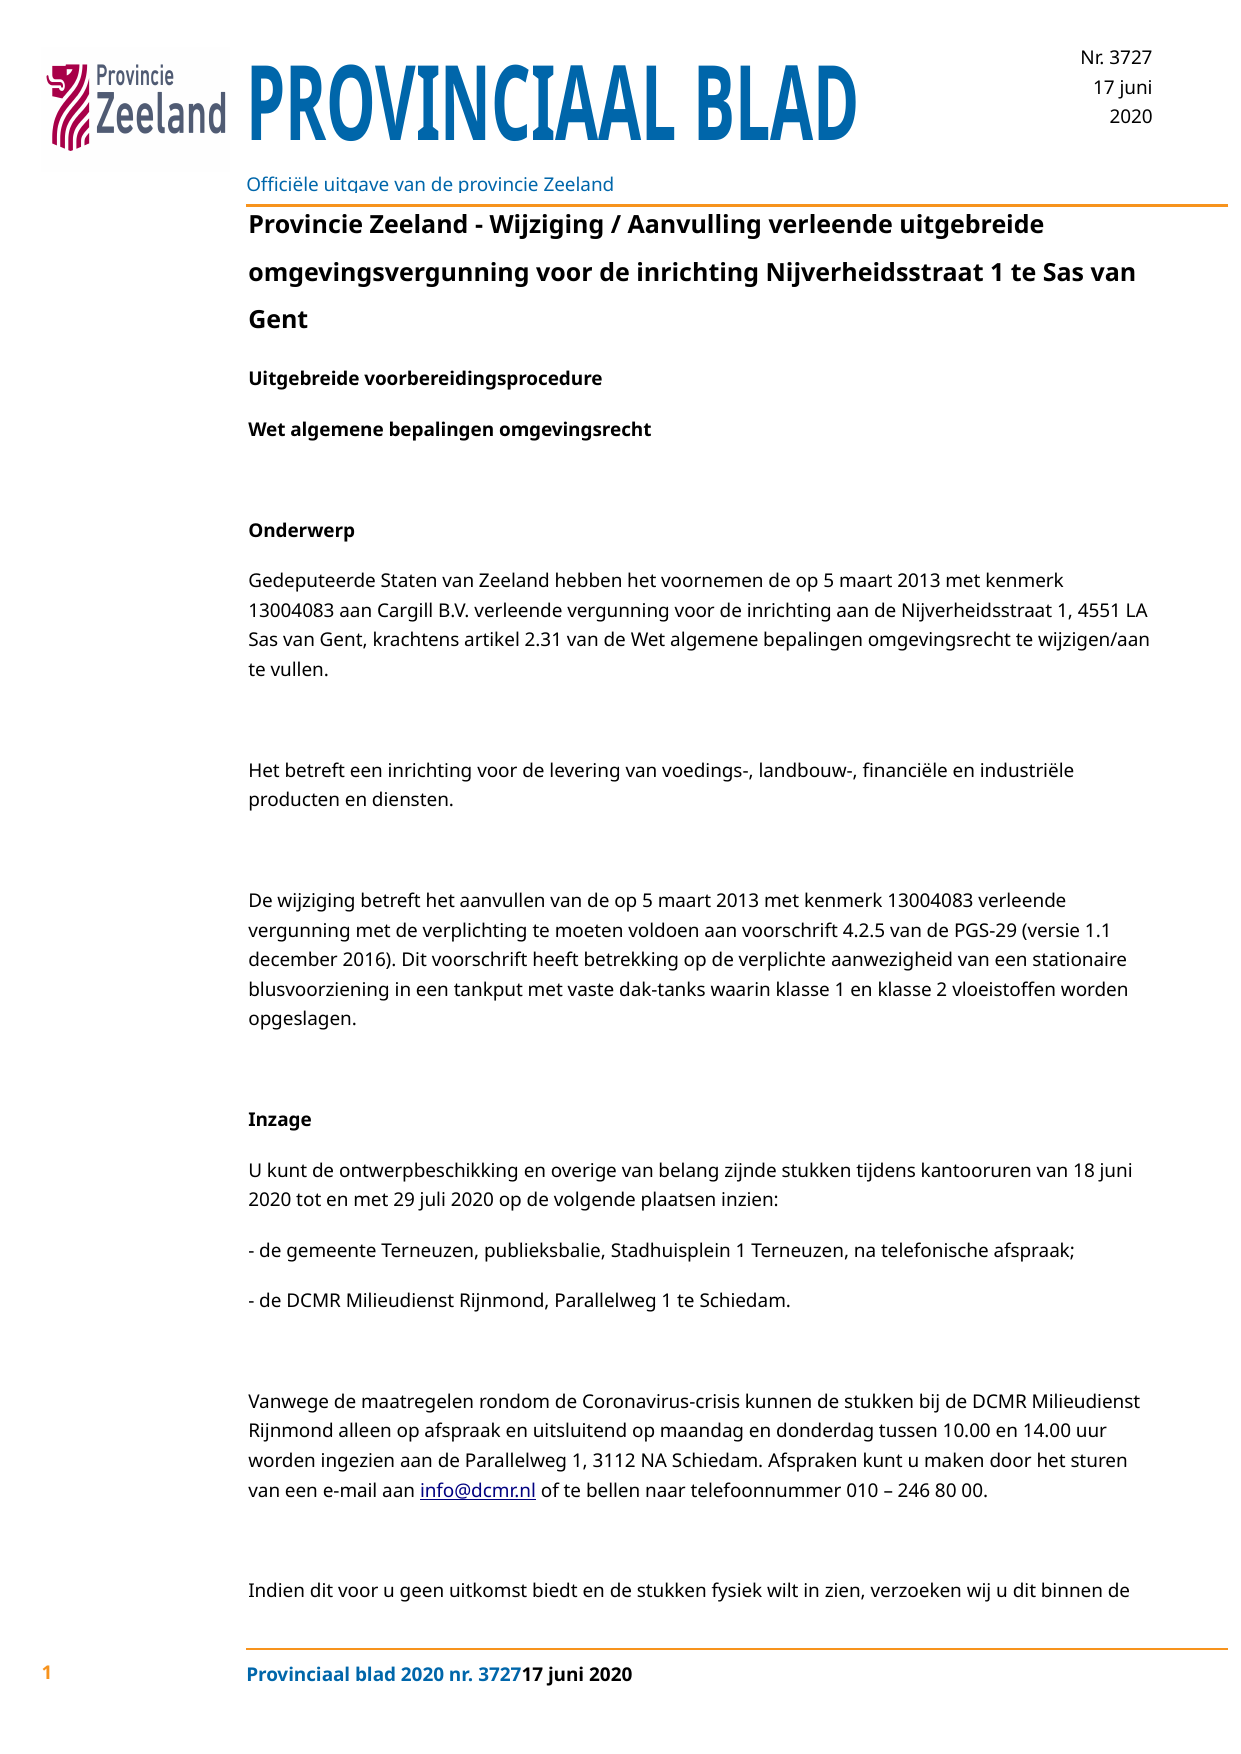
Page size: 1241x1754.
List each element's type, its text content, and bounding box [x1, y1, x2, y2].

text Inzage [248, 1106, 1152, 1132]
text Het betreft een inrichting voor de levering van voedings-, landbouw-, financiële en industriële producten en diensten. [248, 757, 1152, 812]
picture [41, 47, 231, 172]
text Wet algemene bepalingen omgevingsrecht [248, 416, 1152, 442]
text De wijziging betreft het aanvullen van de op 5 maart 2013 met kenmerk 13004083 verleende vergunning met de verplichting te moeten voldoen aan voorschrift 4.2.5 van de PGS-29 (versie 1.1 december 2016). Dit voorschrift heeft betrekking op de verplichte aanwezigheid van een stationaire blusvoorziening in een tankput met vaste dak-tanks waarin klasse 1 en klasse 2 vloeistoffen worden opgeslagen. [248, 887, 1152, 1031]
text - de gemeente Terneuzen, publieksbalie, Stadhuisplein 1 Terneuzen, na telefonische afspraak; [248, 1237, 1152, 1262]
text Onderwerp [248, 517, 1152, 542]
text Vanwege de maatregelen rondom de Coronavirus-crisis kunnen de stukken bij de DCMR Milieudienst Rijnmond alleen op afspraak en uitsluitend op maandag en donderdag tussen 10.00 en 14.00 uur worden ingezien aan de Parallelweg 1, 3112 NA Schiedam. Afspraken kunt u maken door het sturen van een e-mail aan info@dcmr.nl of te bellen naar telefoonnummer 010 – 246 80 00. [248, 1388, 1152, 1502]
text Provincie Zeeland - Wijziging / Aanvulling verleende uitgebreide omgevingsvergunning voor de inrichting Nijverheidsstraat 1 te Sas van Gent [248, 207, 1152, 336]
text Gedeputeerde Staten van Zeeland hebben het voornemen de op 5 maart 2013 met kenmerk 13004083 aan Cargill B.V. verleende vergunning voor de inrichting aan de Nijverheidsstraat 1, 4551 LA Sas van Gent, krachtens artikel 2.31 van de Wet algemene bepalingen omgevingsrecht te wijzigen/aan te vullen. [248, 567, 1152, 682]
text U kunt de ontwerpbeschikking en overige van belang zijnde stukken tijdens kantooruren van 18 juni 2020 tot en met 29 juli 2020 op de volgende plaatsen inzien: [248, 1157, 1152, 1212]
text Uitgebreide voorbereidingsprocedure [248, 366, 1152, 391]
text - de DCMR Milieudienst Rijnmond, Parallelweg 1 te Schiedam. [248, 1287, 1152, 1313]
text Indien dit voor u geen uitkomst biedt en de stukken fysiek wilt in zien, verzoeken wij u dit binnen de [248, 1578, 1152, 1603]
